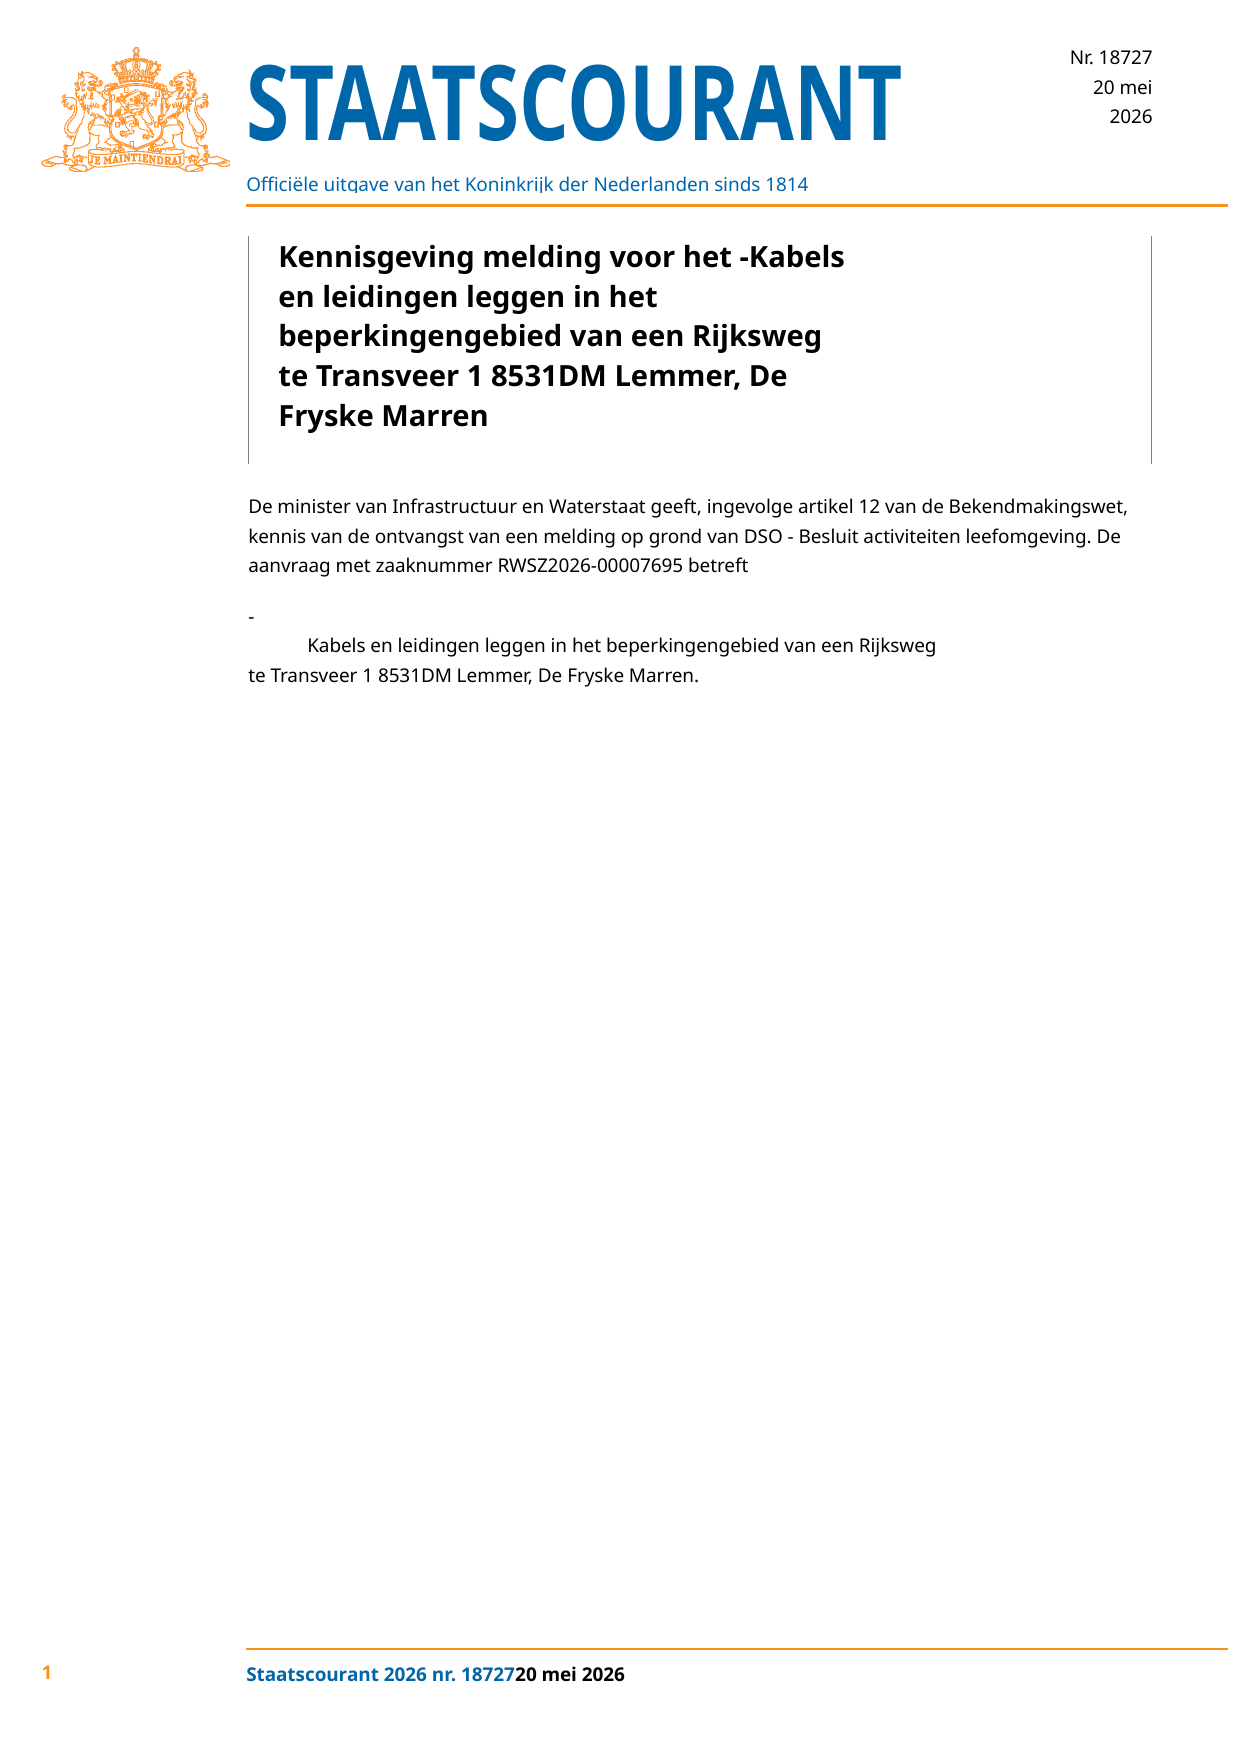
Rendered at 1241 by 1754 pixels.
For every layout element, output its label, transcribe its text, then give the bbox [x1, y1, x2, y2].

picture [912, 236, 1090, 414]
list Kabels en leidingen leggen in het beperkingengebied van een Rijksweg [248, 632, 1152, 658]
text te Transveer 1 8531DM Lemmer, De Fryske Marren. [248, 662, 1152, 688]
picture [41, 47, 231, 172]
table_header Kennisgeving melding voor het -Kabels en leidingen leggen in het beperkingengebied van een Rijksweg te Transveer 1 8531DM Lemmer, De Fryske Marren [249, 236, 850, 464]
text De minister van Infrastructuur en Waterstaat geeft, ingevolge artikel 12 van de Bekendmakingswet, kennis van de ontvangst van een melding op grond van DSO - Besluit activiteiten leefomgeving. De aanvraag met zaaknummer RWSZ2026-00007695 betreft [248, 493, 1152, 578]
table_header [850, 414, 1151, 464]
table_header [850, 236, 912, 413]
table_header [1090, 236, 1151, 413]
